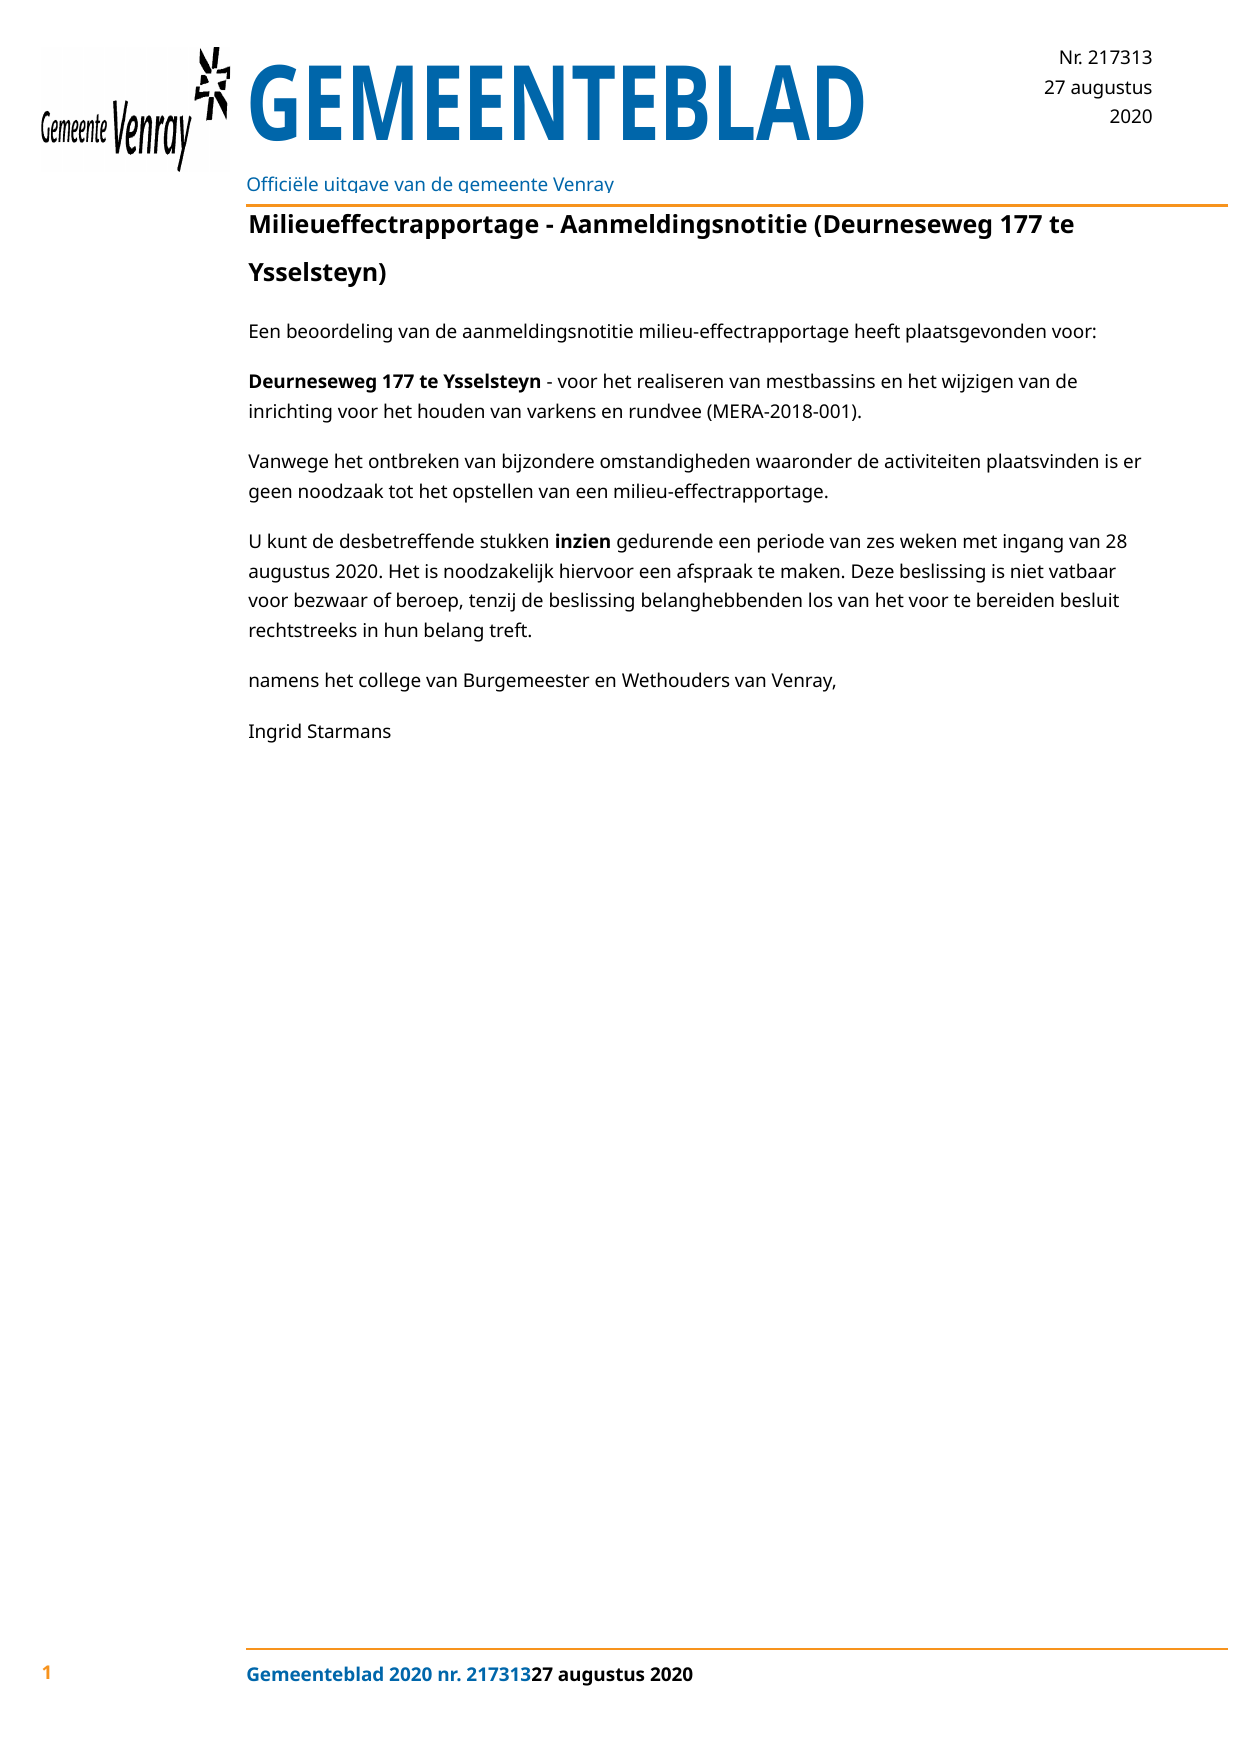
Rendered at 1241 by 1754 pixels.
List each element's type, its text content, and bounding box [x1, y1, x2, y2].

text Een beoordeling van de aanmeldingsnotitie milieu-effectrapportage heeft plaatsgevonden voor: [248, 318, 1152, 344]
text Milieueffectrapportage - Aanmeldingsnotitie (Deurneseweg 177 te Ysselsteyn) [248, 207, 1152, 288]
picture [41, 47, 231, 172]
text Vanwege het ontbreken van bijzondere omstandigheden waaronder de activiteiten plaatsvinden is er geen noodzaak tot het opstellen van een milieu-effectrapportage. [248, 448, 1152, 504]
text Ingrid Starmans [248, 718, 1152, 744]
text U kunt de desbetreffende stukken inzien gedurende een periode van zes weken met ingang van 28 augustus 2020. Het is noodzakelijk hiervoor een afspraak te maken. Deze beslissing is niet vatbaar voor bezwaar of beroep, tenzij de beslissing belanghebbenden los van het voor te bereiden besluit rechtstreeks in hun belang treft. [248, 528, 1152, 643]
text Deurneseweg 177 te Ysselsteyn - voor het realiseren van mestbassins en het wijzigen van de inrichting voor het houden van varkens en rundvee (MERA-2018-001). [248, 368, 1152, 424]
text namens het college van Burgemeester en Wethouders van Venray, [248, 667, 1152, 693]
